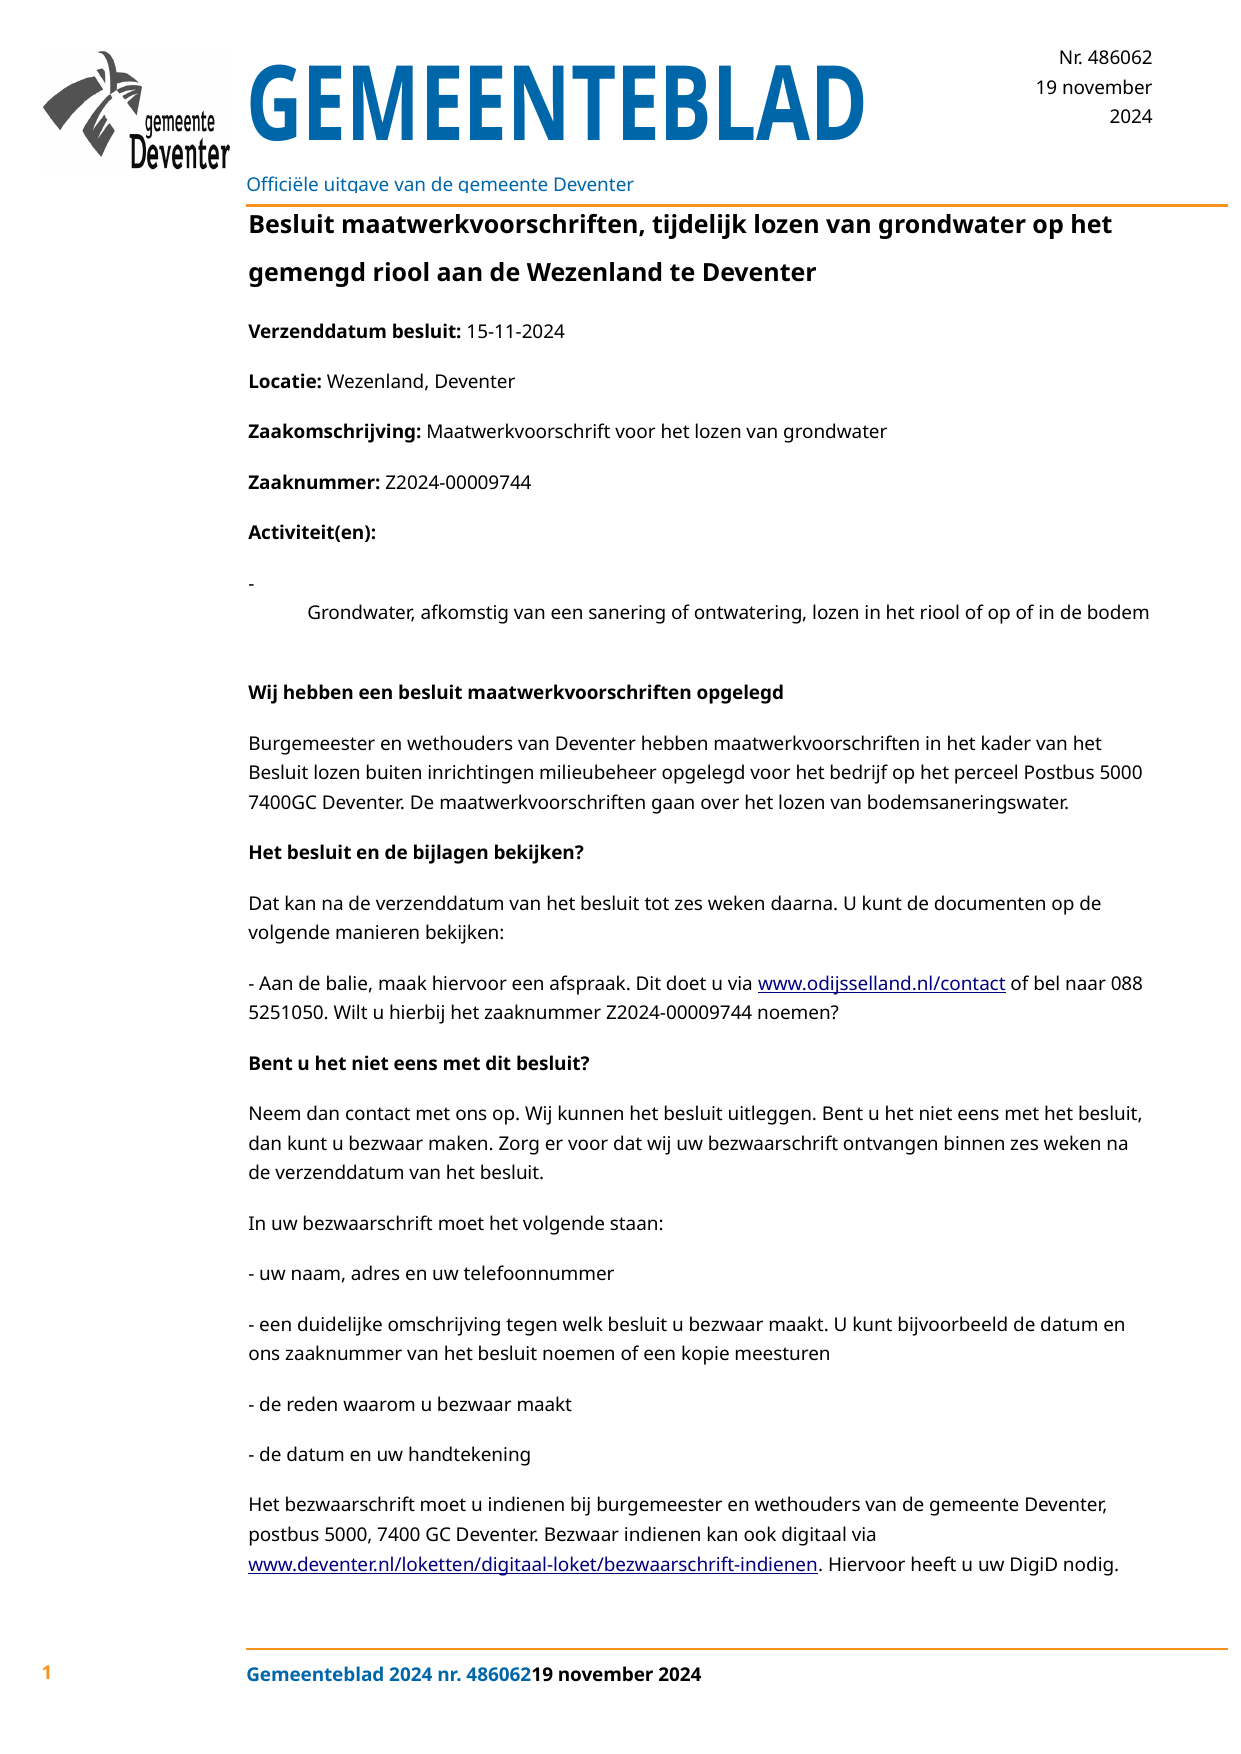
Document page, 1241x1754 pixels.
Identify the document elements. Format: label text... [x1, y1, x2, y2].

text Burgemeester en wethouders van Deventer hebben maatwerkvoorschriften in het kader van het Besluit lozen buiten inrichtingen milieubeheer opgelegd voor het bedrijf op het perceel Postbus 5000 7400GC Deventer. De maatwerkvoorschriften gaan over het lozen van bodemsaneringswater. [248, 730, 1152, 815]
text Locatie: Wezenland, Deventer [248, 368, 1152, 394]
list Grondwater, afkomstig van een sanering of ontwatering, lozen in het riool of op of in de bodem [248, 599, 1152, 625]
text - de datum en uw handtekening [248, 1441, 1152, 1467]
text - een duidelijke omschrijving tegen welk besluit u bezwaar maakt. U kunt bijvoorbeeld de datum en ons zaaknummer van het besluit noemen of een kopie meesturen [248, 1311, 1152, 1366]
text Zaakomschrijving: Maatwerkvoorschrift voor het lozen van grondwater [248, 419, 1152, 444]
text Het besluit en de bijlagen bekijken? [248, 839, 1152, 865]
text Neem dan contact met ons op. Wij kunnen het besluit uitleggen. Bent u het niet eens met het besluit, dan kunt u bezwaar maken. Zorg er voor dat wij uw bezwaarschrift ontvangen binnen zes weken na de verzenddatum van het besluit. [248, 1100, 1152, 1185]
text Zaaknummer: Z2024-00009744 [248, 469, 1152, 495]
text - Aan de balie, maak hiervoor een afspraak. Dit doet u via www.odijsselland.nl/contact of bel naar 088 5251050. Wilt u hierbij het zaaknummer Z2024-00009744 noemen? [248, 970, 1152, 1025]
text Verzenddatum besluit: 15-11-2024 [248, 318, 1152, 344]
text Bent u het niet eens met dit besluit? [248, 1050, 1152, 1076]
text In uw bezwaarschrift moet het volgende staan: [248, 1210, 1152, 1236]
text Wij hebben een besluit maatwerkvoorschriften opgelegd [248, 679, 1152, 705]
text - de reden waarom u bezwaar maakt [248, 1391, 1152, 1417]
picture [41, 47, 231, 172]
text Activiteit(en): [248, 519, 1152, 545]
text Besluit maatwerkvoorschriften, tijdelijk lozen van grondwater op het gemengd riool aan de Wezenland te Deventer [248, 207, 1152, 288]
text - uw naam, adres en uw telefoonnummer [248, 1260, 1152, 1286]
text Dat kan na de verzenddatum van het besluit tot zes weken daarna. U kunt de documenten op de volgende manieren bekijken: [248, 890, 1152, 945]
text Het bezwaarschrift moet u indienen bij burgemeester en wethouders van de gemeente Deventer, postbus 5000, 7400 GC Deventer. Bezwaar indienen kan ook digitaal via www.deventer.nl/loketten/digitaal-loket/bezwaarschrift-indienen. Hiervoor heeft u uw DigiD nodig. [248, 1492, 1152, 1577]
